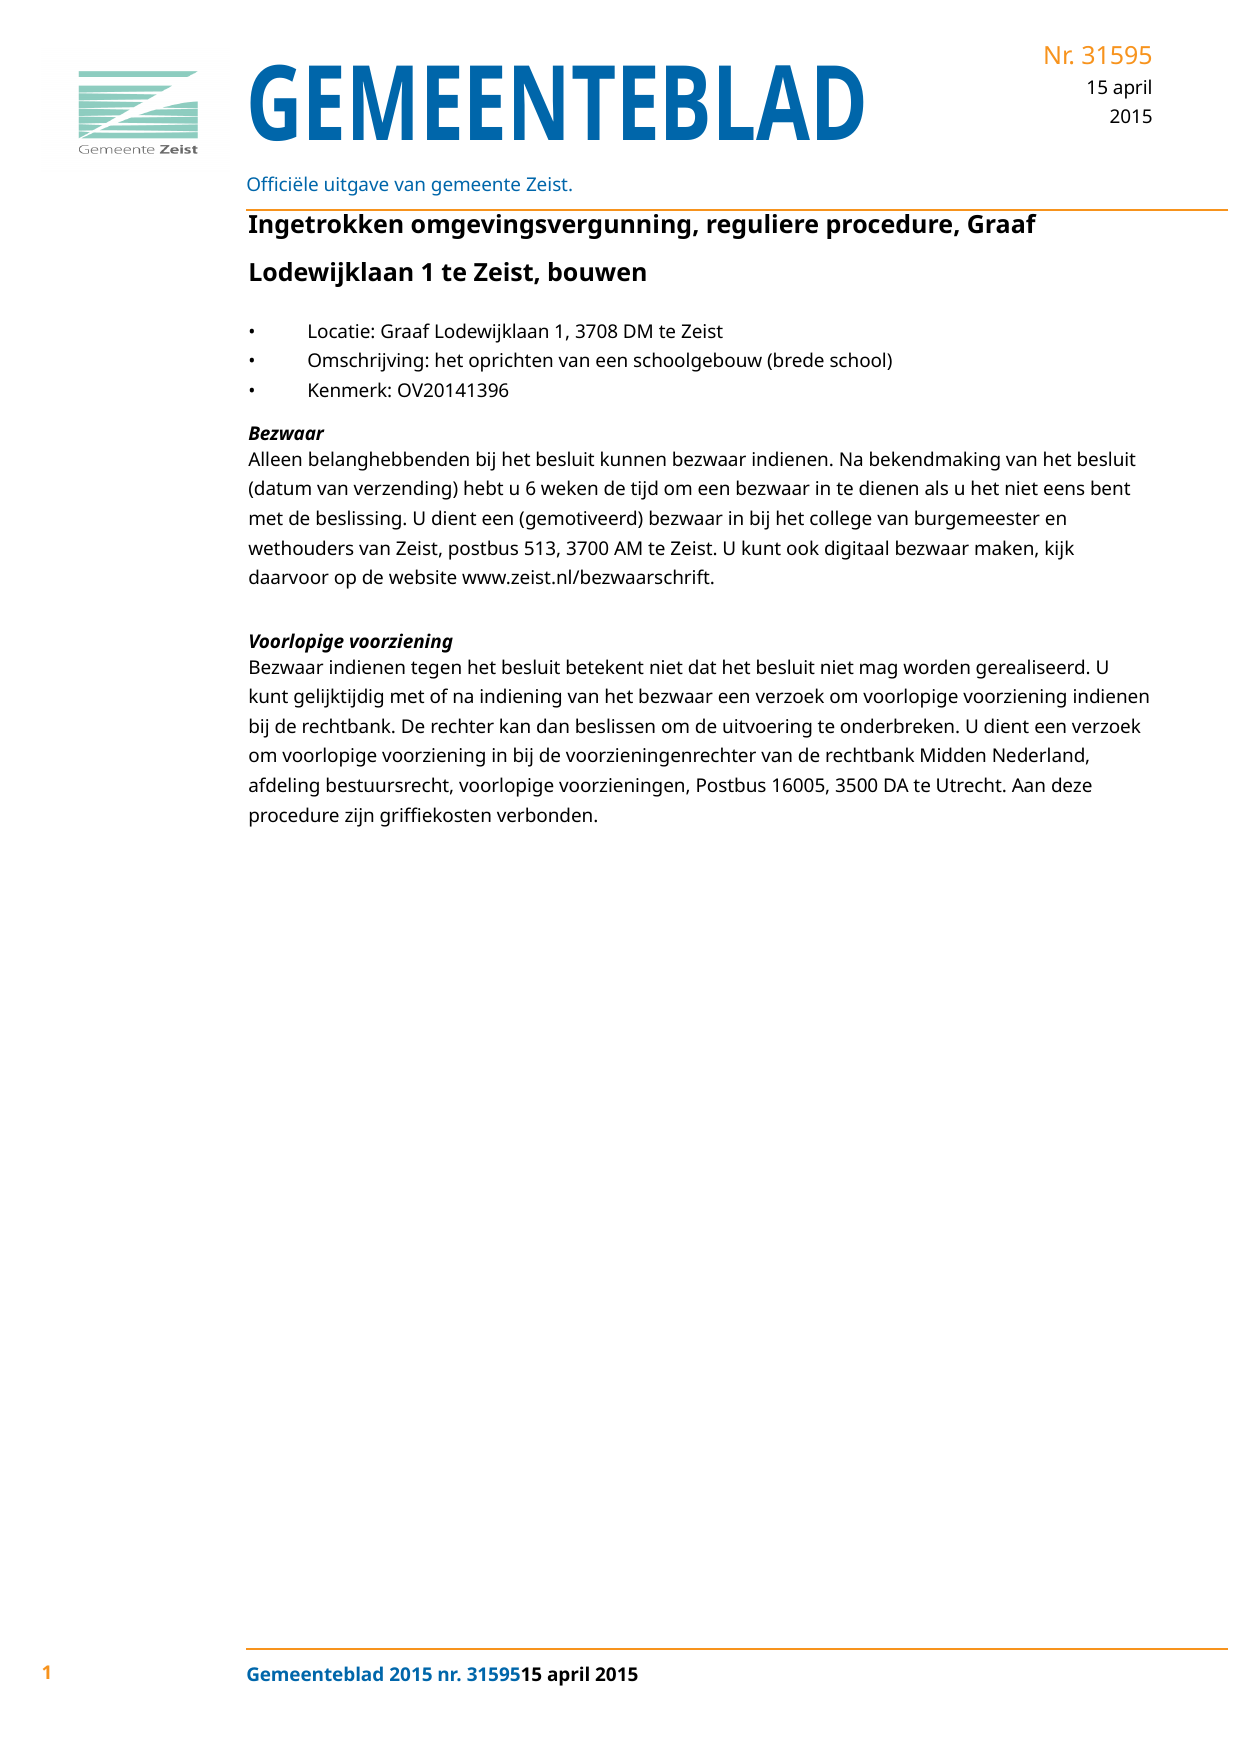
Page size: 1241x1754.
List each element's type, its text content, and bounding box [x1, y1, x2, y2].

list Kenmerk: OV20141396 [248, 377, 1152, 403]
text Bezwaar [248, 420, 1152, 446]
text Alleen belanghebbenden bij het besluit kunnen bezwaar indienen. Na bekendmaking van het besluit (datum van verzending) hebt u 6 weken de tijd om een bezwaar in te dienen als u het niet eens bent met de beslissing. U dient een (gemotiveerd) bezwaar in bij het college van burgemeester en wethouders van Zeist, postbus 513, 3700 AM te Zeist. U kunt ook digitaal bezwaar maken, kijk daarvoor op de website www.zeist.nl/bezwaarschrift. [248, 446, 1152, 590]
list Omschrijving: het oprichten van een schoolgebouw (brede school) [248, 347, 1152, 373]
text Bezwaar indienen tegen het besluit betekent niet dat het besluit niet mag worden gerealiseerd. U kunt gelijktijdig met of na indiening van het bezwaar een verzoek om voorlopige voorziening indienen bij de rechtbank. De rechter kan dan beslissen om de uitvoering te onderbreken. U dient een verzoek om voorlopige voorziening in bij de voorzieningenrechter van de rechtbank Midden Nederland, afdeling bestuursrecht, voorlopige voorzieningen, Postbus 16005, 3500 DA te Utrecht. Aan deze procedure zijn griffiekosten verbonden. [248, 654, 1152, 828]
text Voorlopige voorziening [248, 628, 1152, 654]
picture [41, 47, 231, 172]
text Ingetrokken omgevingsvergunning, reguliere procedure, Graaf Lodewijklaan 1 te Zeist, bouwen [248, 211, 1152, 288]
list Locatie: Graaf Lodewijklaan 1, 3708 DM te Zeist [248, 318, 1152, 344]
